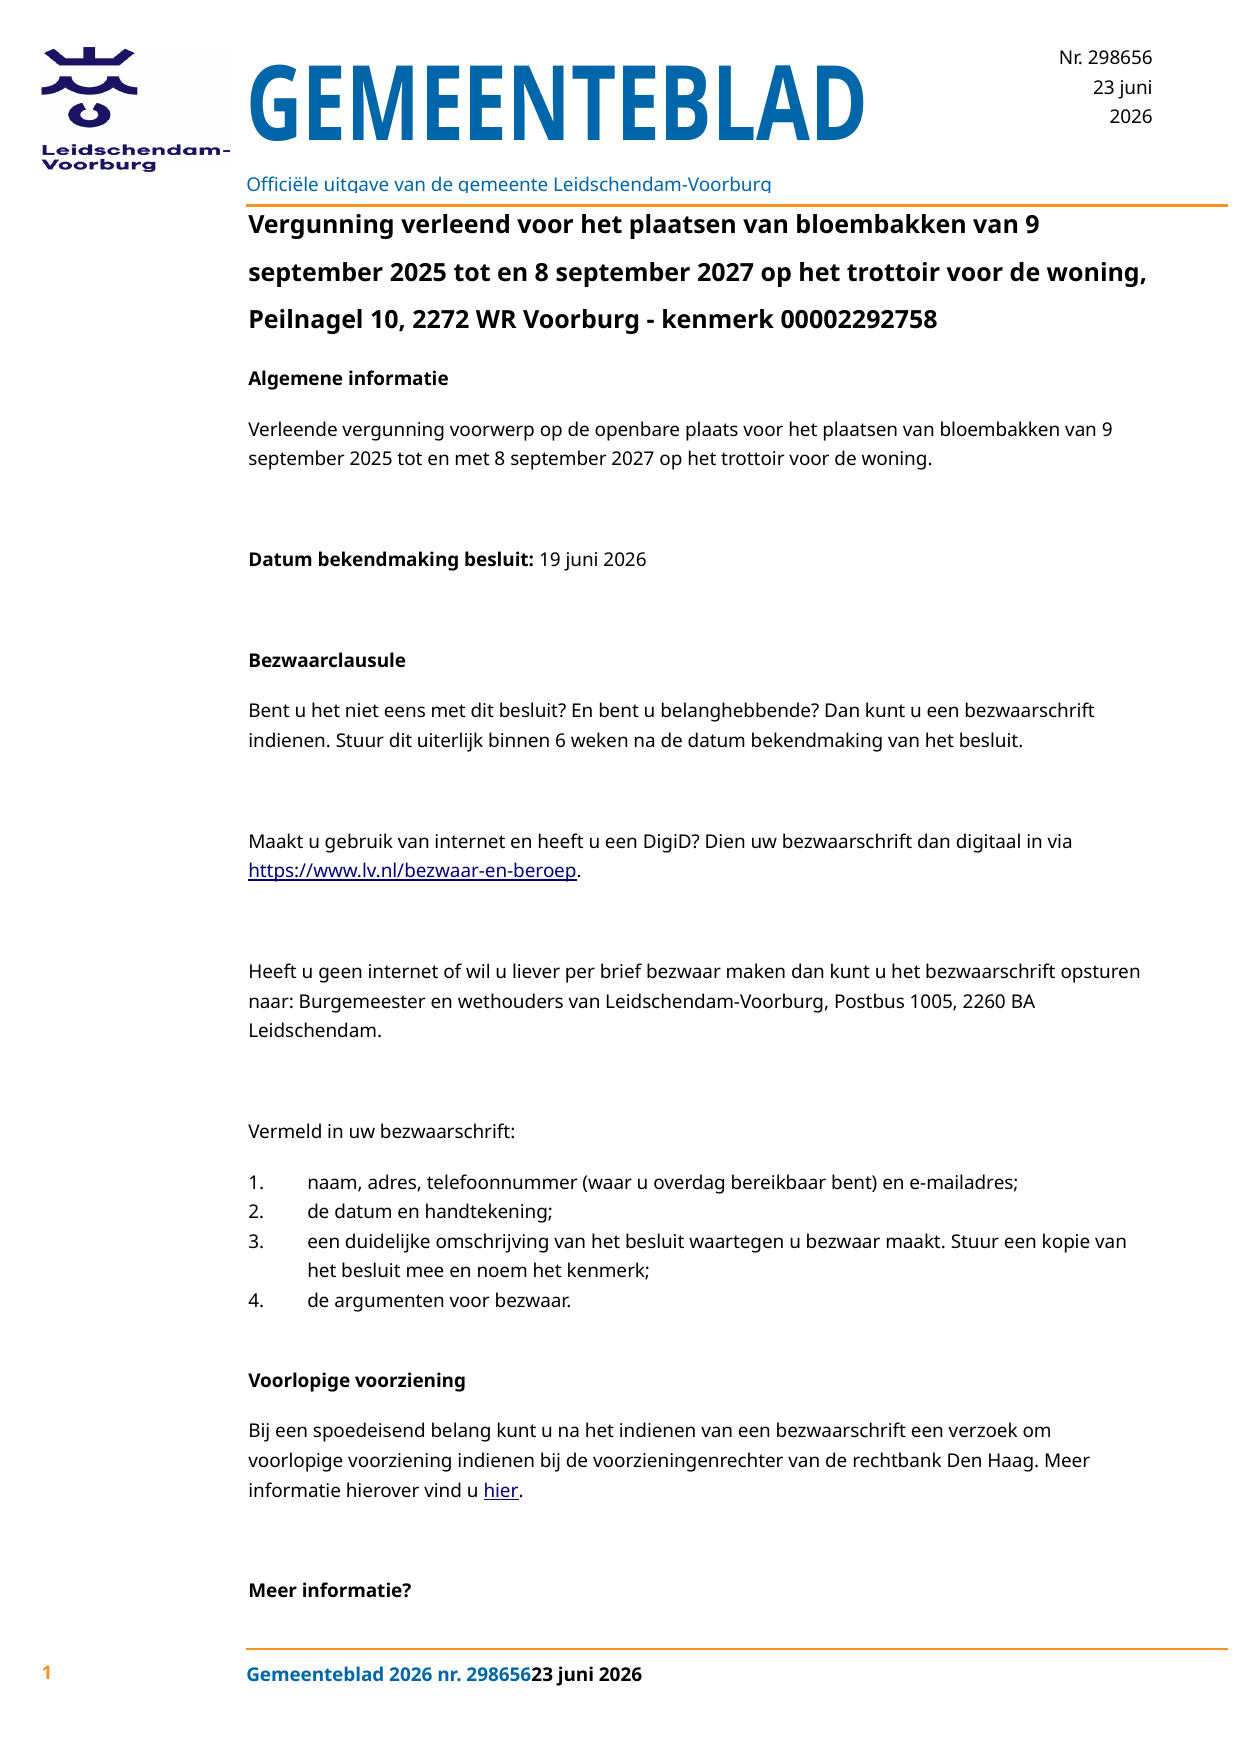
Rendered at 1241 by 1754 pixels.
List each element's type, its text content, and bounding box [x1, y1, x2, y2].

text Heeft u geen internet of wil u liever per brief bezwaar maken dan kunt u het bezwaarschrift opsturen naar: Burgemeester en wethouders van Leidschendam-Voorburg, Postbus 1005, 2260 BA Leidschendam. [248, 958, 1152, 1043]
list de argumenten voor bezwaar. [248, 1287, 1152, 1313]
list de datum en handtekening; [248, 1198, 1152, 1224]
text Bezwaarclausule [248, 647, 1152, 673]
list naam, adres, telefoonnummer (waar u overdag bereikbaar bent) en e-mailadres; [248, 1169, 1152, 1194]
text Datum bekendmaking besluit: 19 juni 2026 [248, 546, 1152, 572]
text Meer informatie? [248, 1578, 1152, 1603]
picture [41, 47, 231, 172]
text Maakt u gebruik van internet en heeft u een DigiD? Dien uw bezwaarschrift dan digitaal in via https://www.lv.nl/bezwaar-en-beroep. [248, 828, 1152, 883]
text Algemene informatie [248, 366, 1152, 391]
text Bij een spoedeisend belang kunt u na het indienen van een bezwaarschrift een verzoek om voorlopige voorziening indienen bij de voorzieningenrechter van de rechtbank Den Haag. Meer informatie hierover vind u hier. [248, 1418, 1152, 1502]
text Vergunning verleend voor het plaatsen van bloembakken van 9 september 2025 tot en 8 september 2027 op het trottoir voor de woning, Peilnagel 10, 2272 WR Voorburg - kenmerk 00002292758 [248, 207, 1152, 336]
text Vermeld in uw bezwaarschrift: [248, 1118, 1152, 1144]
text Verleende vergunning voorwerp op de openbare plaats voor het plaatsen van bloembakken van 9 september 2025 tot en met 8 september 2027 op het trottoir voor de woning. [248, 416, 1152, 471]
list een duidelijke omschrijving van het besluit waartegen u bezwaar maakt. Stuur een kopie van het besluit mee en noem het kenmerk; [248, 1228, 1152, 1283]
text Voorlopige voorziening [248, 1367, 1152, 1393]
text Bent u het niet eens met dit besluit? En bent u belanghebbende? Dan kunt u een bezwaarschrift indienen. Stuur dit uiterlijk binnen 6 weken na de datum bekendmaking van het besluit. [248, 698, 1152, 753]
